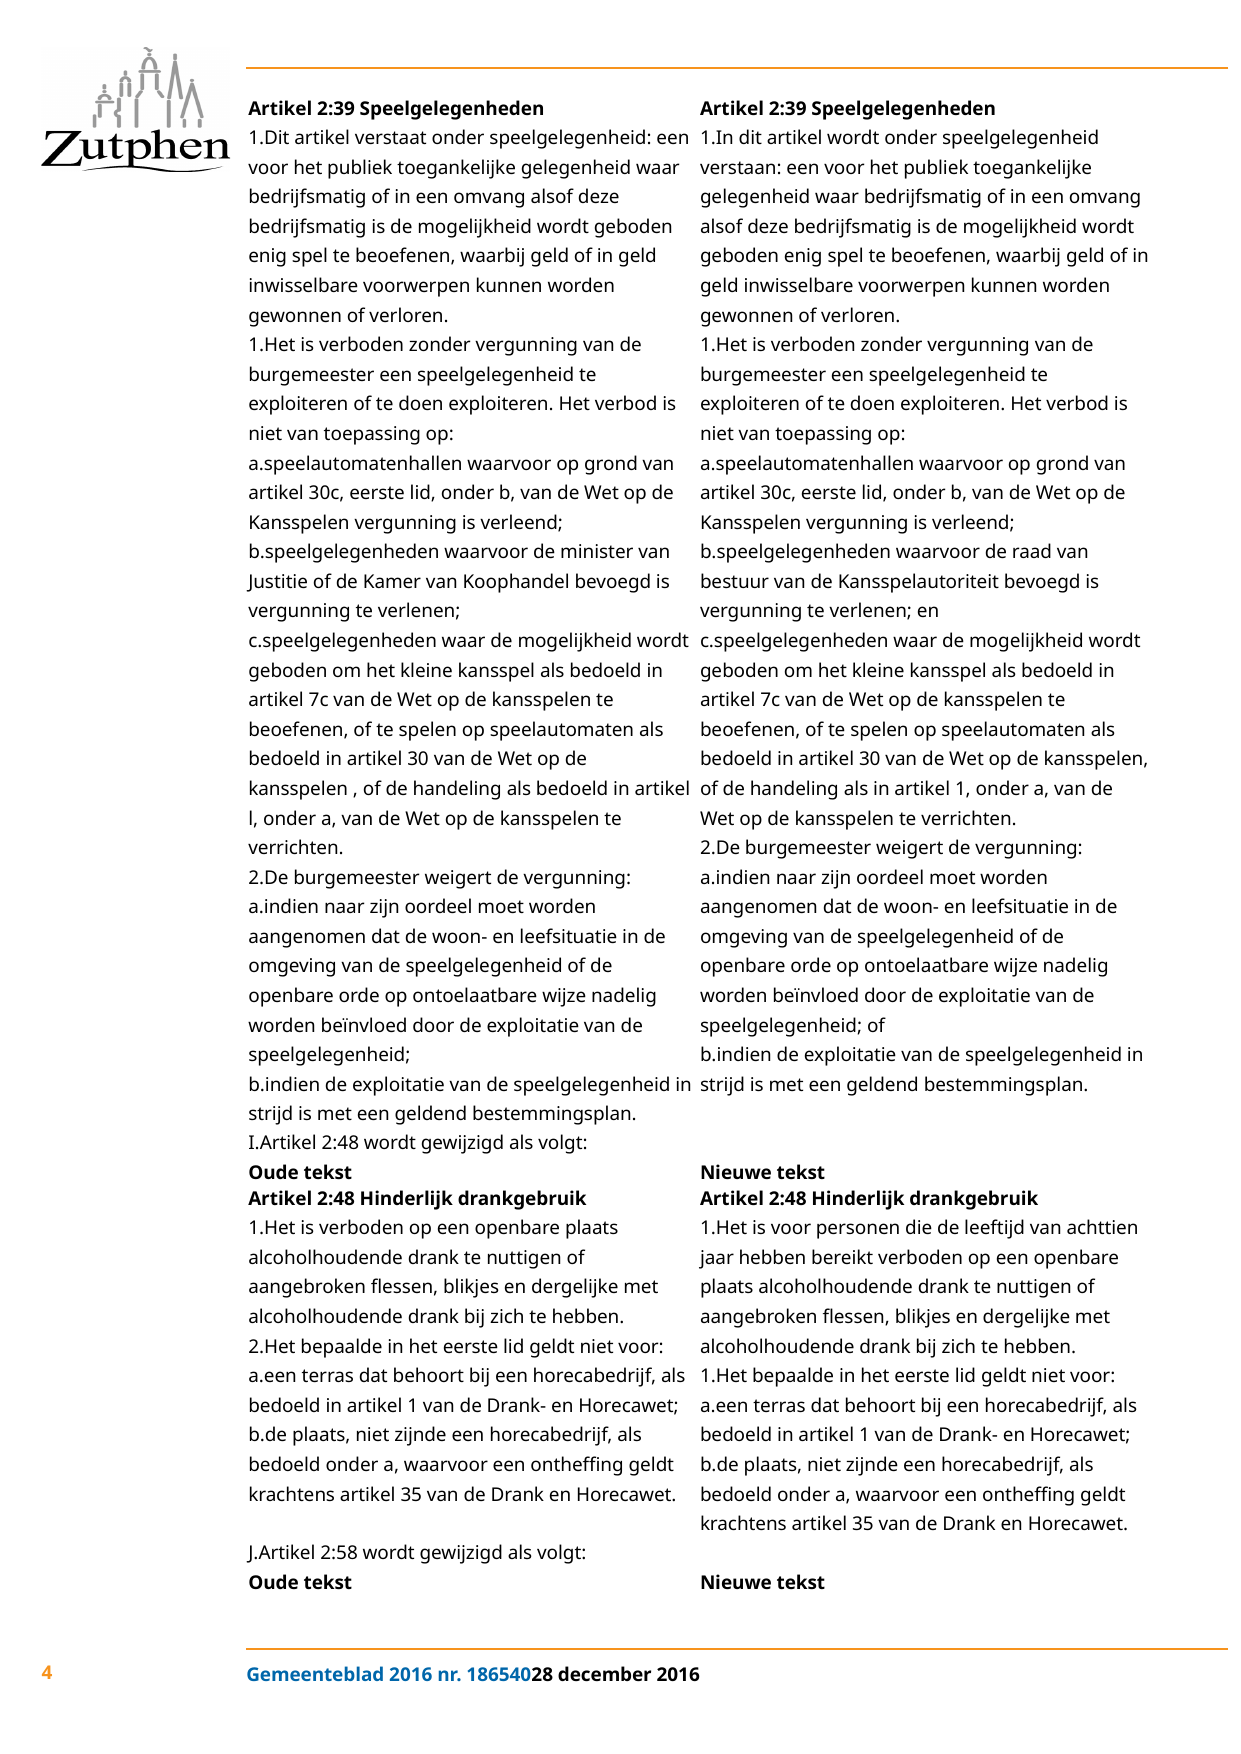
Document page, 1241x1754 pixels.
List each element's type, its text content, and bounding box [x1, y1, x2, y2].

table_header Nieuwe tekst [700, 1159, 1152, 1185]
table_header Oude tekst [248, 1159, 700, 1185]
table_header Nieuwe tekst [700, 1569, 1152, 1595]
table_cell Artikel 2:39 Speelgelegenheden 1.Dit artikel verstaat onder speelgelegenheid: een voor het publiek toegankelijke gelegenheid waar bedrijfsmatig of in een omvang alsof deze bedrijfsmatig is de mogelijkheid wordt geboden enig spel te beoefenen, waarbij geld of in geld inwisselbare voorwerpen kunnen worden gewonnen of verloren. 1.Het is verboden zonder vergunning van de burgemeester een speelgelegenheid te exploiteren of te doen exploiteren. Het verbod is niet van toepassing op: a.speelautomatenhallen waarvoor op grond van artikel 30c, eerste lid, onder b, van de Wet op de Kansspelen vergunning is verleend; b.speelgelegenheden waarvoor de minister van Justitie of de Kamer van Koophandel bevoegd is vergunning te verlenen; c.speelgelegenheden waar de mogelijkheid wordt geboden om het kleine kansspel als bedoeld in artikel 7c van de Wet op de kansspelen te beoefenen, of te spelen op speelautomaten als bedoeld in artikel 30 van de Wet op de kansspelen , of de handeling als bedoeld in artikel l, onder a, van de Wet op de kansspelen te verrichten. 2.De burgemeester weigert de vergunning: a.indien naar zijn oordeel moet worden aangenomen dat de woon- en leefsituatie in de omgeving van de speelgelegenheid of de openbare orde op ontoelaatbare wijze nadelig worden beïnvloed door de exploitatie van de speelgelegenheid; b.indien de exploitatie van de speelgelegenheid in strijd is met een geldend bestemmingsplan. [248, 95, 700, 1126]
table_cell Artikel 2:39 Speelgelegenheden 1.In dit artikel wordt onder speelgelegenheid verstaan: een voor het publiek toegankelijke gelegenheid waar bedrijfsmatig of in een omvang alsof deze bedrijfsmatig is de mogelijkheid wordt geboden enig spel te beoefenen, waarbij geld of in geld inwisselbare voorwerpen kunnen worden gewonnen of verloren. 1.Het is verboden zonder vergunning van de burgemeester een speelgelegenheid te exploiteren of te doen exploiteren. Het verbod is niet van toepassing op: a.speelautomatenhallen waarvoor op grond van artikel 30c, eerste lid, onder b, van de Wet op de Kansspelen vergunning is verleend; b.speelgelegenheden waarvoor de raad van bestuur van de Kansspelautoriteit bevoegd is vergunning te verlenen; en c.speelgelegenheden waar de mogelijkheid wordt geboden om het kleine kansspel als bedoeld in artikel 7c van de Wet op de kansspelen te beoefenen, of te spelen op speelautomaten als bedoeld in artikel 30 van de Wet op de kansspelen, of de handeling als in artikel 1, onder a, van de Wet op de kansspelen te verrichten. 2.De burgemeester weigert de vergunning: a.indien naar zijn oordeel moet worden aangenomen dat de woon- en leefsituatie in de omgeving van de speelgelegenheid of de openbare orde op ontoelaatbare wijze nadelig worden beïnvloed door de exploitatie van de speelgelegenheid; of b.indien de exploitatie van de speelgelegenheid in strijd is met een geldend bestemmingsplan. [700, 95, 1152, 1126]
table_header Oude tekst [248, 1569, 700, 1595]
table_cell Artikel 2:48 Hinderlijk drankgebruik 1.Het is voor personen die de leeftijd van achttien jaar hebben bereikt verboden op een openbare plaats alcoholhoudende drank te nuttigen of aangebroken flessen, blikjes en dergelijke met alcoholhoudende drank bij zich te hebben. 1.Het bepaalde in het eerste lid geldt niet voor: a.een terras dat behoort bij een horecabedrijf, als bedoeld in artikel 1 van de Drank- en Horecawet; b.de plaats, niet zijnde een horecabedrijf, als bedoeld onder a, waarvoor een ontheffing geldt krachtens artikel 35 van de Drank en Horecawet. [700, 1185, 1152, 1536]
text J.Artikel 2:58 wordt gewijzigd als volgt: [248, 1539, 1152, 1565]
picture [41, 47, 231, 172]
text I.Artikel 2:48 wordt gewijzigd als volgt: [248, 1129, 1152, 1155]
table_cell Artikel 2:48 Hinderlijk drankgebruik 1.Het is verboden op een openbare plaats alcoholhoudende drank te nuttigen of aangebroken flessen, blikjes en dergelijke met alcoholhoudende drank bij zich te hebben. 2.Het bepaalde in het eerste lid geldt niet voor: a.een terras dat behoort bij een horecabedrijf, als bedoeld in artikel 1 van de Drank- en Horecawet; b.de plaats, niet zijnde een horecabedrijf, als bedoeld onder a, waarvoor een ontheffing geldt krachtens artikel 35 van de Drank en Horecawet. [248, 1185, 700, 1536]
